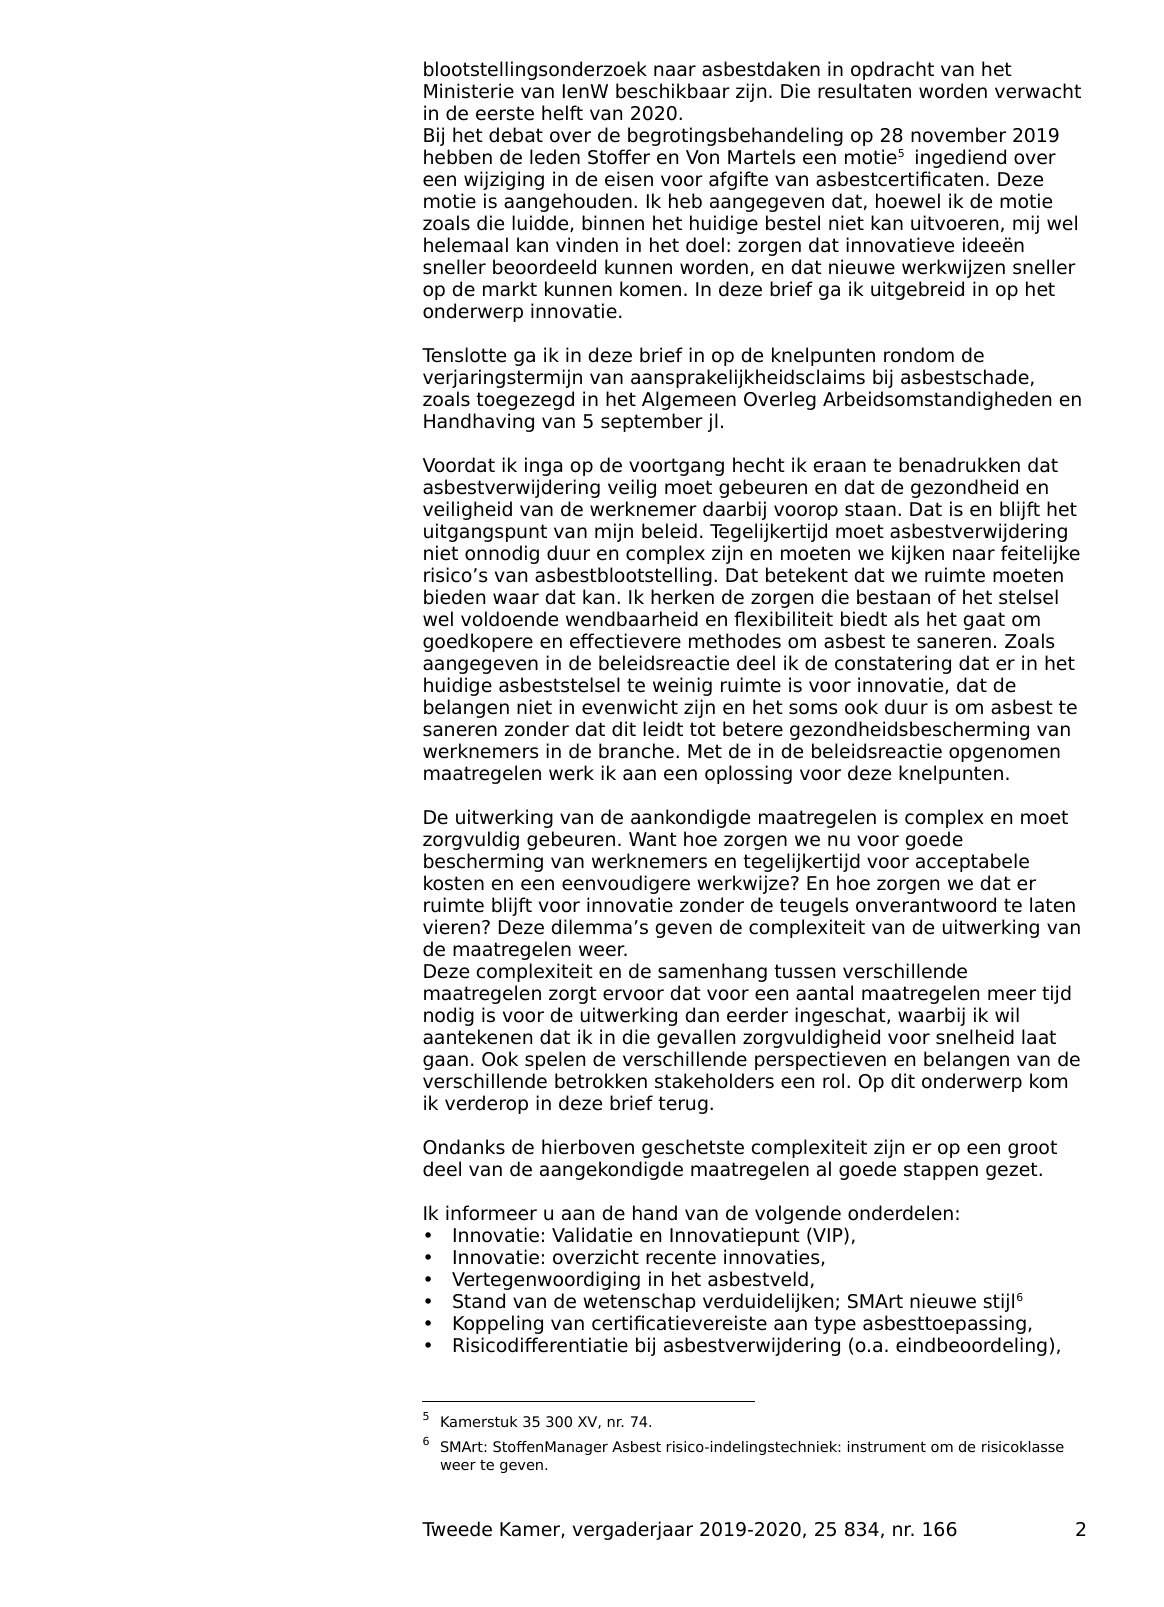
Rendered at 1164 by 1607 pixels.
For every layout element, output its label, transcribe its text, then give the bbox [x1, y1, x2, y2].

text Voordat ik inga op de voortgang hecht ik eraan te benadrukken dat asbestverwijdering veilig moet gebeuren en dat de gezondheid en veiligheid van de werknemer daarbij voorop staan. Dat is en blijft het uitgangspunt van mijn beleid. Tegelijkertijd moet asbestverwijdering niet onnodig duur en complex zijn en moeten we kijken naar feitelijke risico’s van asbestblootstelling. Dat betekent dat we ruimte moeten bieden waar dat kan. Ik herken de zorgen die bestaan of het stelsel wel voldoende wendbaarheid en flexibiliteit biedt als het gaat om goedkopere en effectievere methodes om asbest te saneren. Zoals aangegeven in de beleidsreactie deel ik de constatering dat er in het huidige asbeststelsel te weinig ruimte is voor innovatie, dat de belangen niet in evenwicht zijn en het soms ook duur is om asbest te saneren zonder dat dit leidt tot betere gezondheidsbescherming van werknemers in de branche. Met de in de beleidsreactie opgenomen maatregelen werk ik aan een oplossing voor deze knelpunten. [422, 455, 1087, 785]
text Kamerstuk 35 300 XV, nr. 74. [422, 1410, 1087, 1432]
text Deze complexiteit en de samenhang tussen verschillende maatregelen zorgt ervoor dat voor een aantal maatregelen meer tijd nodig is voor de uitwerking dan eerder ingeschat, waarbij ik wil aantekenen dat ik in die gevallen zorgvuldigheid voor snelheid laat gaan. Ook spelen de verschillende perspectieven en belangen van de verschillende betrokken stakeholders een rol. Op dit onderwerp kom ik verderop in deze brief terug. [422, 961, 1087, 1115]
text • Koppeling van certificatievereiste aan type asbesttoepassing, [422, 1313, 1087, 1335]
text Ik informeer u aan de hand van de volgende onderdelen: [422, 1203, 1087, 1225]
text De uitwerking van de aankondigde maatregelen is complex en moet zorgvuldig gebeuren. Want hoe zorgen we nu voor goede bescherming van werknemers en tegelijkertijd voor acceptabele kosten en een eenvoudigere werkwijze? En hoe zorgen we dat er ruimte blijft voor innovatie zonder de teugels onverantwoord te laten vieren? Deze dilemma’s geven de complexiteit van de uitwerking van de maatregelen weer. [422, 807, 1087, 961]
text Ondanks de hierboven geschetste complexiteit zijn er op een groot deel van de aangekondigde maatregelen al goede stappen gezet. [422, 1137, 1087, 1181]
text SMArt: StoffenManager Asbest risico-indelingstechniek: instrument om de risicoklasse weer te geven. [422, 1435, 1087, 1474]
text • Stand van de wetenschap verduidelijken; SMArt nieuwe stijl [422, 1291, 1087, 1313]
text blootstellingsonderzoek naar asbestdaken in opdracht van het Ministerie van IenW beschikbaar zijn. Die resultaten worden verwacht in de eerste helft van 2020. [422, 59, 1087, 125]
text • Innovatie: Validatie en Innovatiepunt (VIP), [422, 1225, 1087, 1247]
text • Innovatie: overzicht recente innovaties, [422, 1247, 1087, 1269]
text Bij het debat over de begrotingsbehandeling op 28 november 2019 hebben de leden Stoffer en Von Martels een motie ingediend over een wijziging in de eisen voor afgifte van asbestcertificaten. Deze motie is aangehouden. Ik heb aangegeven dat, hoewel ik de motie zoals die luidde, binnen het huidige bestel niet kan uitvoeren, mij wel helemaal kan vinden in het doel: zorgen dat innovatieve ideeën sneller beoordeeld kunnen worden, en dat nieuwe werkwijzen sneller op de markt kunnen komen. In deze brief ga ik uitgebreid in op het onderwerp innovatie. [422, 125, 1087, 323]
text • Risicodifferentiatie bij asbestverwijdering (o.a. eindbeoordeling), [422, 1335, 1087, 1357]
text • Vertegenwoordiging in het asbestveld, [422, 1269, 1087, 1291]
text Tenslotte ga ik in deze brief in op de knelpunten rondom de verjaringstermijn van aansprakelijkheidsclaims bij asbestschade, zoals toegezegd in het Algemeen Overleg Arbeidsomstandigheden en Handhaving van 5 september jl. [422, 345, 1087, 433]
